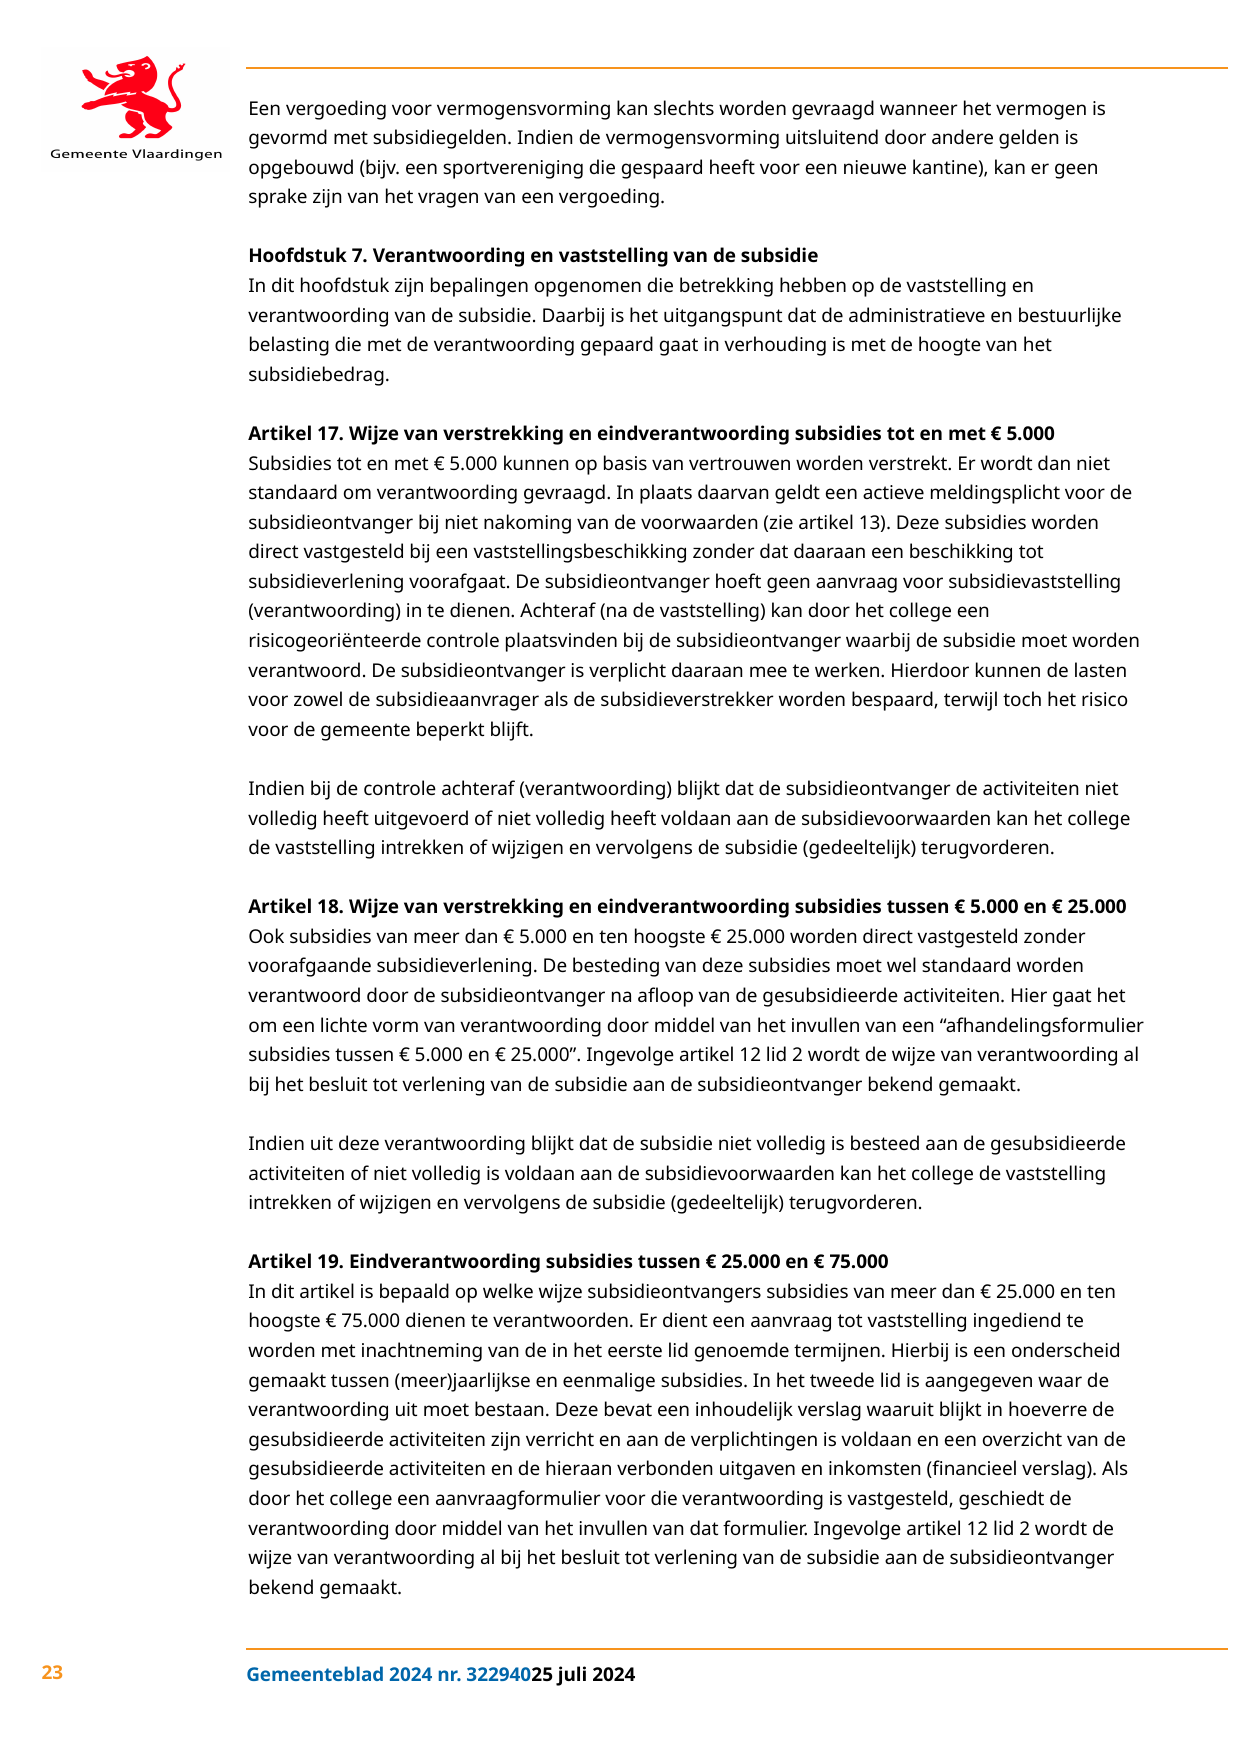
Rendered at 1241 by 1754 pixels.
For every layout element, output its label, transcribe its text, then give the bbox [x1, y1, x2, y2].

text Hoofdstuk 7. Verantwoording en vaststelling van de subsidie [248, 243, 1152, 268]
text Een vergoeding voor vermogensvorming kan slechts worden gevraagd wanneer het vermogen is gevormd met subsidiegelden. Indien de vermogensvorming uitsluitend door andere gelden is opgebouwd (bijv. een sportvereniging die gespaard heeft voor een nieuwe kantine), kan er geen sprake zijn van het vragen van een vergoeding. [248, 95, 1152, 209]
text Artikel 18. Wijze van verstrekking en eindverantwoording subsidies tussen € 5.000 en € 25.000 [248, 893, 1152, 919]
text Indien bij de controle achteraf (verantwoording) blijkt dat de subsidieontvanger de activiteiten niet volledig heeft uitgevoerd of niet volledig heeft voldaan aan de subsidievoorwaarden kan het college de vaststelling intrekken of wijzigen en vervolgens de subsidie (gedeeltelijk) terugvorderen. [248, 775, 1152, 860]
picture [41, 47, 231, 172]
text In dit artikel is bepaald op welke wijze subsidieontvangers subsidies van meer dan € 25.000 en ten hoogste € 75.000 dienen te verantwoorden. Er dient een aanvraag tot vaststelling ingediend te worden met inachtneming van de in het eerste lid genoemde termijnen. Hierbij is een onderscheid gemaakt tussen (meer)jaarlijkse en eenmalige subsidies. In het tweede lid is aangegeven waar de verantwoording uit moet bestaan. Deze bevat een inhoudelijk verslag waaruit blijkt in hoeverre de gesubsidieerde activiteiten zijn verricht en aan de verplichtingen is voldaan en een overzicht van de gesubsidieerde activiteiten en de hieraan verbonden uitgaven en inkomsten (financieel verslag). Als door het college een aanvraagformulier voor die verantwoording is vastgesteld, geschiedt de verantwoording door middel van het invullen van dat formulier. Ingevolge artikel 12 lid 2 wordt de wijze van verantwoording al bij het besluit tot verlening van de subsidie aan de subsidieontvanger bekend gemaakt. [248, 1278, 1152, 1600]
text In dit hoofdstuk zijn bepalingen opgenomen die betrekking hebben op de vaststelling en verantwoording van de subsidie. Daarbij is het uitgangspunt dat de administratieve en bestuurlijke belasting die met de verantwoording gepaard gaat in verhouding is met de hoogte van het subsidiebedrag. [248, 272, 1152, 387]
text Subsidies tot en met € 5.000 kunnen op basis van vertrouwen worden verstrekt. Er wordt dan niet standaard om verantwoording gevraagd. In plaats daarvan geldt een actieve meldingsplicht voor de subsidieontvanger bij niet nakoming van de voorwaarden (zie artikel 13). Deze subsidies worden direct vastgesteld bij een vaststellingsbeschikking zonder dat daaraan een beschikking tot subsidieverlening voorafgaat. De subsidieontvanger hoeft geen aanvraag voor subsidievaststelling (verantwoording) in te dienen. Achteraf (na de vaststelling) kan door het college een risicogeoriënteerde controle plaatsvinden bij de subsidieontvanger waarbij de subsidie moet worden verantwoord. De subsidieontvanger is verplicht daaraan mee te werken. Hierdoor kunnen de lasten voor zowel de subsidieaanvrager als de subsidieverstrekker worden bespaard, terwijl toch het risico voor de gemeente beperkt blijft. [248, 450, 1152, 742]
text Ook subsidies van meer dan € 5.000 en ten hoogste € 25.000 worden direct vastgesteld zonder voorafgaande subsidieverlening. De besteding van deze subsidies moet wel standaard worden verantwoord door de subsidieontvanger na afloop van de gesubsidieerde activiteiten. Hier gaat het om een lichte vorm van verantwoording door middel van het invullen van een “afhandelingsformulier subsidies tussen € 5.000 en € 25.000”. Ingevolge artikel 12 lid 2 wordt de wijze van verantwoording al bij het besluit tot verlening van de subsidie aan de subsidieontvanger bekend gemaakt. [248, 923, 1152, 1097]
text Indien uit deze verantwoording blijkt dat de subsidie niet volledig is besteed aan de gesubsidieerde activiteiten of niet volledig is voldaan aan de subsidievoorwaarden kan het college de vaststelling intrekken of wijzigen en vervolgens de subsidie (gedeeltelijk) terugvorderen. [248, 1130, 1152, 1215]
text Artikel 17. Wijze van verstrekking en eindverantwoording subsidies tot en met € 5.000 [248, 420, 1152, 446]
text Artikel 19. Eindverantwoording subsidies tussen € 25.000 en € 75.000 [248, 1248, 1152, 1274]
